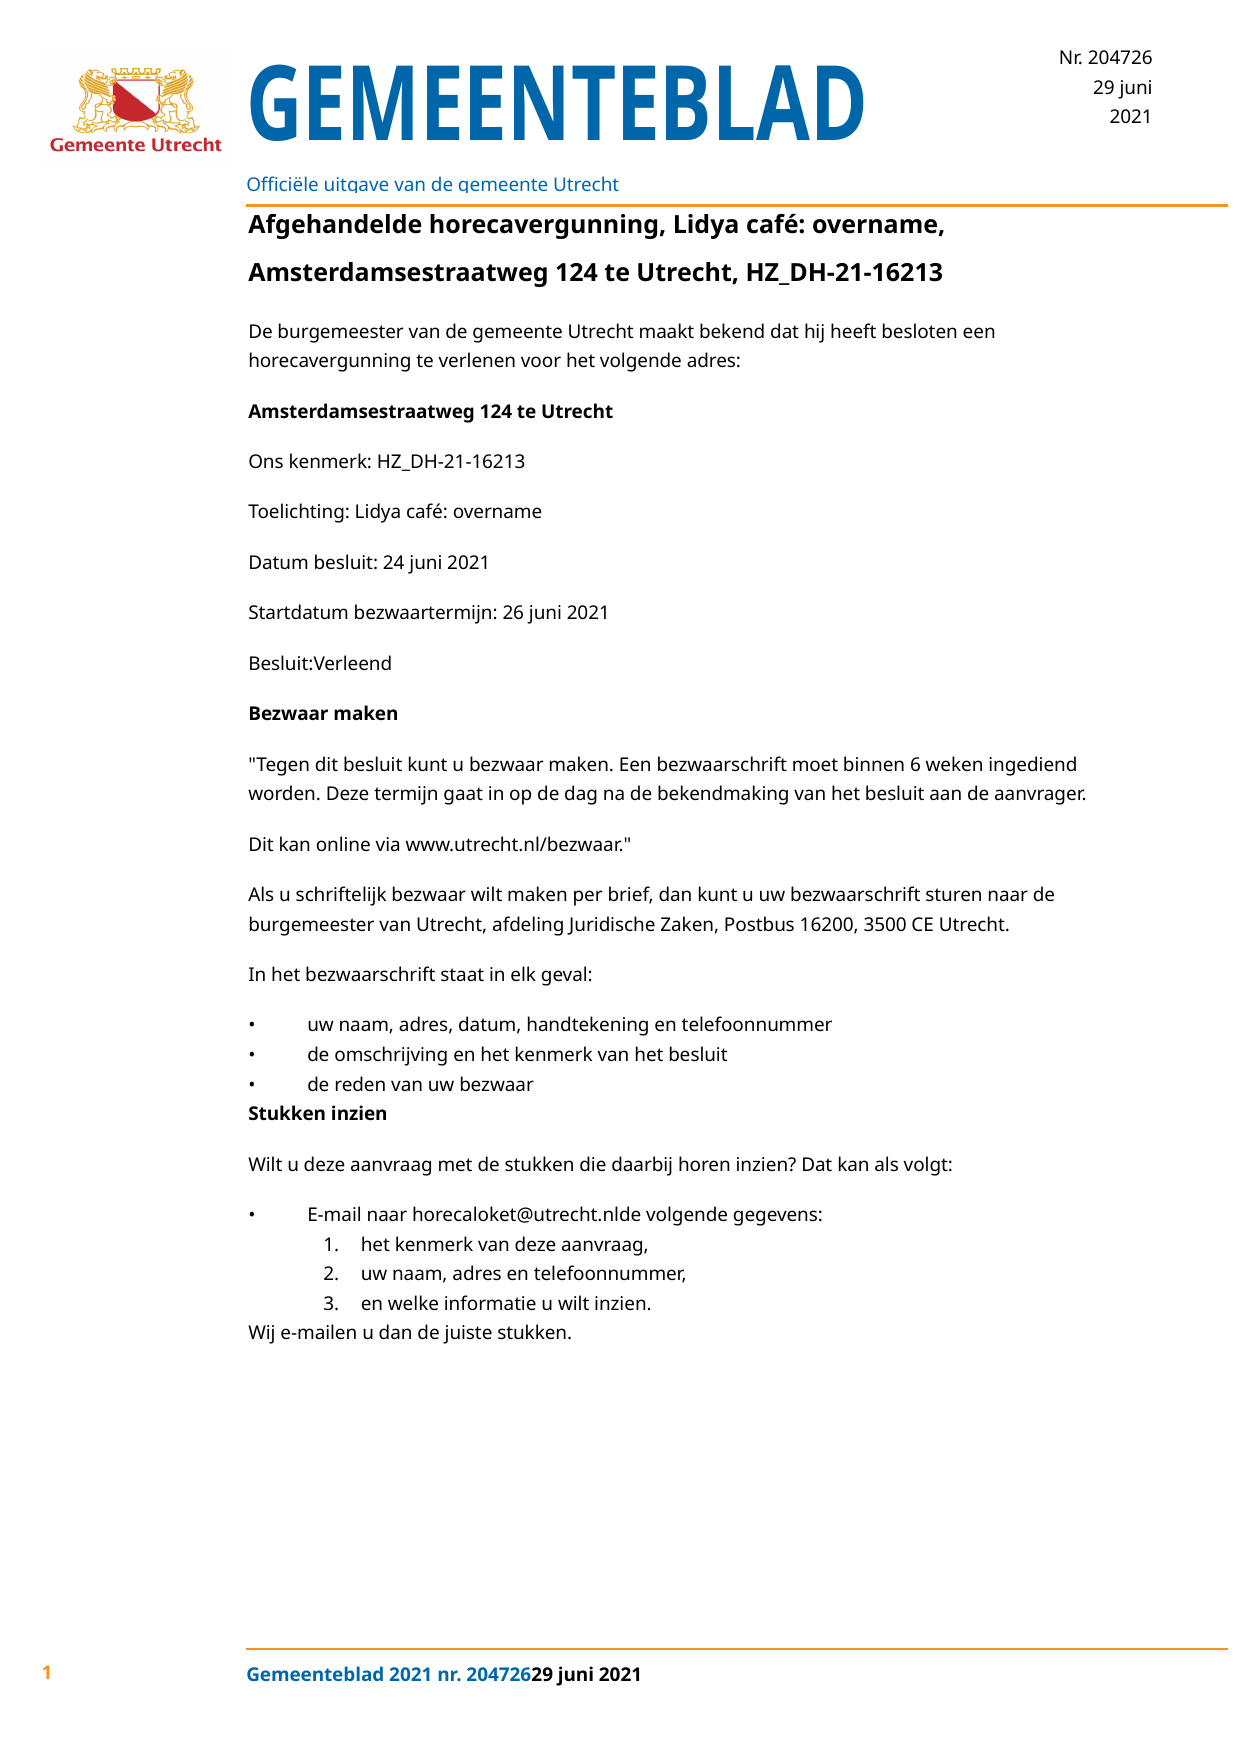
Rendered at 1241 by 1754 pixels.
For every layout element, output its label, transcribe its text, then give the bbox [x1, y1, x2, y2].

list uw naam, adres, datum, handtekening en telefoonnummer [248, 1012, 1152, 1037]
text Startdatum bezwaartermijn: 26 juni 2021 [248, 599, 1152, 625]
text "Tegen dit besluit kunt u bezwaar maken. Een bezwaarschrift moet binnen 6 weken ingediend worden. Deze termijn gaat in op de dag na de bekendmaking van het besluit aan de aanvrager. [248, 751, 1152, 806]
list E-mail naar horecaloket@utrecht.nlde volgende gegevens: [248, 1201, 1152, 1227]
list uw naam, adres en telefoonnummer, [323, 1260, 1152, 1286]
text Afgehandelde horecavergunning, Lidya café: overname, Amsterdamsestraatweg 124 te Utrecht, HZ_DH-21-16213 [248, 207, 1152, 288]
text Besluit:Verleend [248, 650, 1152, 676]
text Als u schriftelijk bezwaar wilt maken per brief, dan kunt u uw bezwaarschrift sturen naar de burgemeester van Utrecht, afdeling Juridische Zaken, Postbus 16200, 3500 CE Utrecht. [248, 881, 1152, 937]
text Wilt u deze aanvraag met de stukken die daarbij horen inzien? Dat kan als volgt: [248, 1151, 1152, 1177]
text Toelichting: Lidya café: overname [248, 499, 1152, 524]
text Bezwaar maken [248, 700, 1152, 726]
text Ons kenmerk: HZ_DH-21-16213 [248, 448, 1152, 474]
list de reden van uw bezwaar [248, 1071, 1152, 1097]
text Dit kan online via www.utrecht.nl/bezwaar." [248, 831, 1152, 857]
picture [41, 47, 231, 172]
text Stukken inzien [248, 1100, 1152, 1126]
list het kenmerk van deze aanvraag, [323, 1231, 1152, 1257]
text Amsterdamsestraatweg 124 te Utrecht [248, 398, 1152, 424]
text Wij e-mailen u dan de juiste stukken. [248, 1319, 1152, 1345]
list de omschrijving en het kenmerk van het besluit [248, 1041, 1152, 1067]
text De burgemeester van de gemeente Utrecht maakt bekend dat hij heeft besloten een horecavergunning te verlenen voor het volgende adres: [248, 318, 1152, 373]
list en welke informatie u wilt inzien. [323, 1290, 1152, 1316]
text Datum besluit: 24 juni 2021 [248, 549, 1152, 575]
text In het bezwaarschrift staat in elk geval: [248, 961, 1152, 987]
